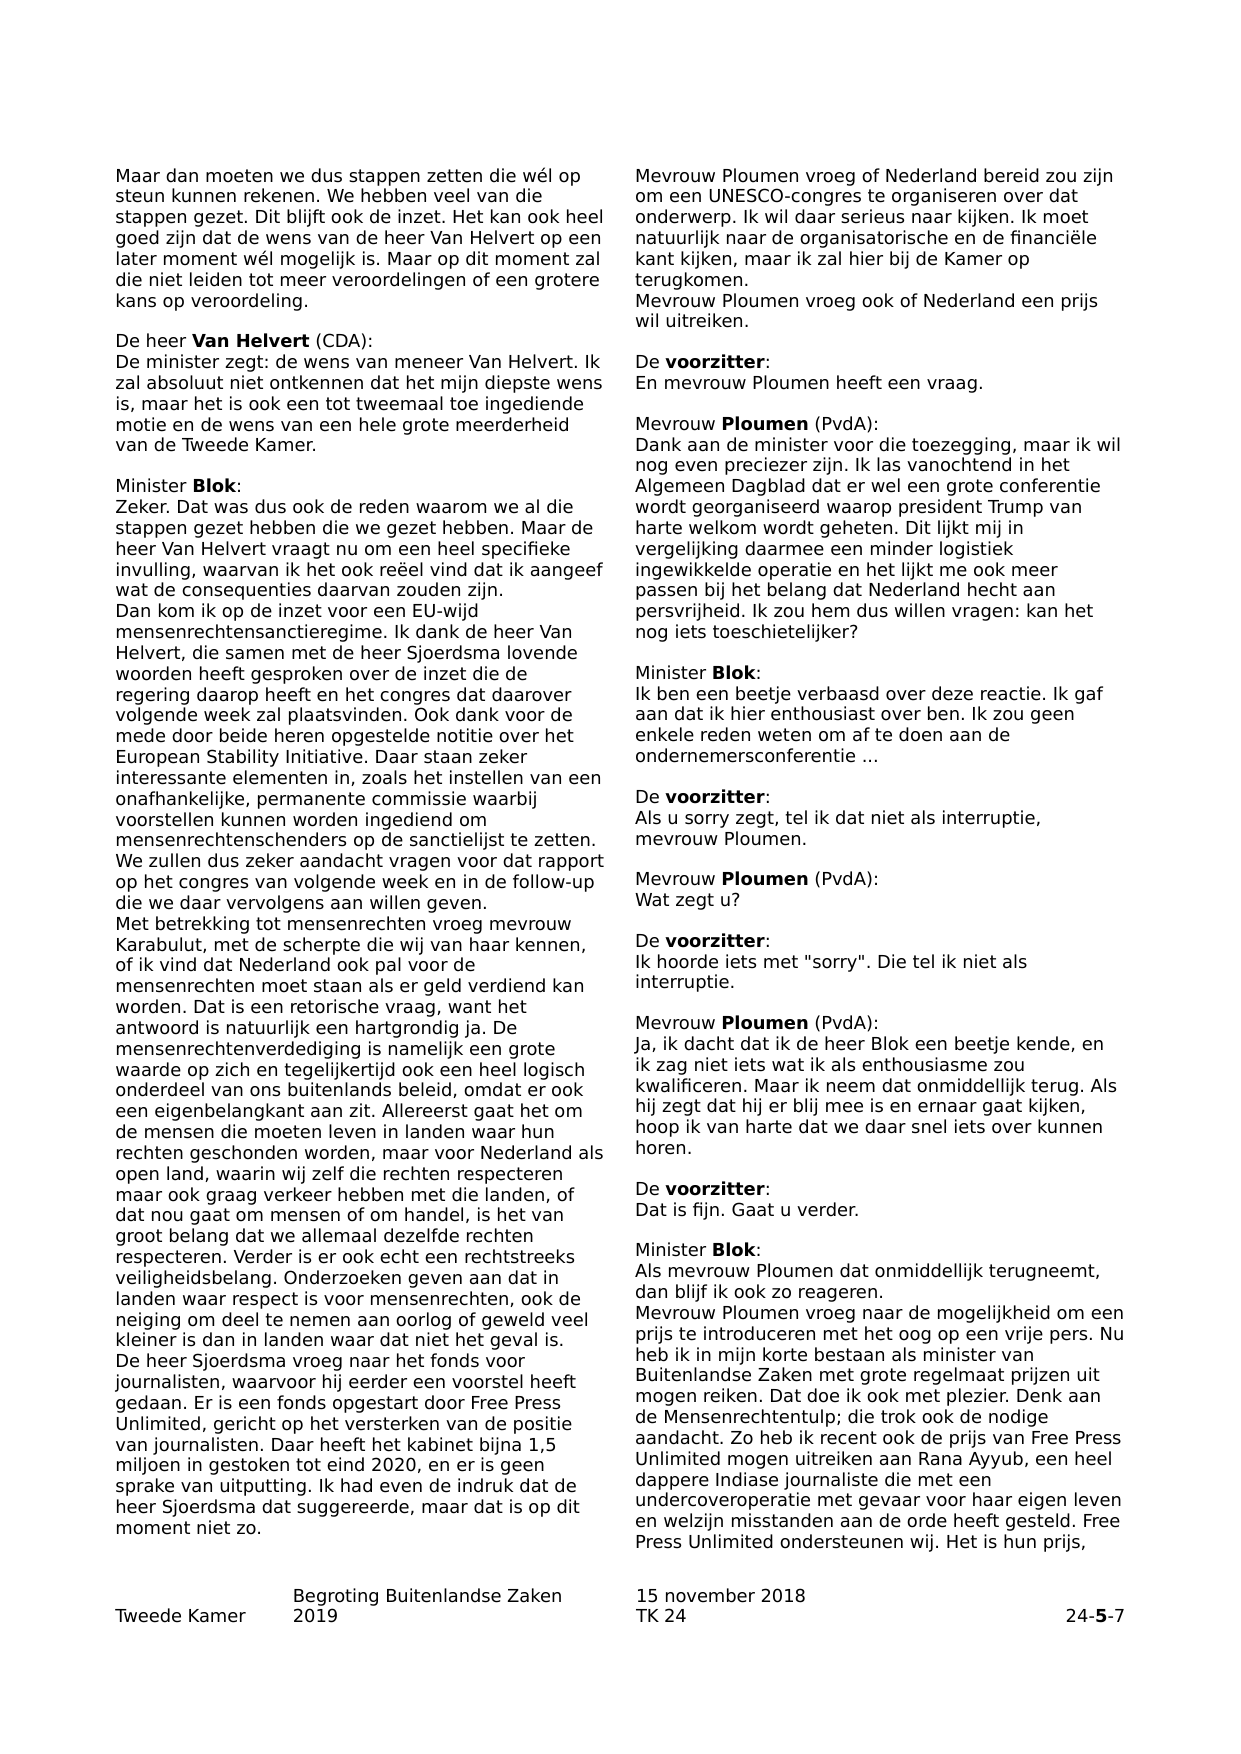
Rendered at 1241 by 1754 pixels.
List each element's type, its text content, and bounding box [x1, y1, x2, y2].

text Ik hoorde iets met "sorry". Die tel ik niet als interruptie. [635, 951, 1125, 993]
text Maar dan moeten we dus stappen zetten die wél op steun kunnen rekenen. We hebben veel van die stappen gezet. Dit blijft ook de inzet. Het kan ook heel goed zijn dat de wens van de heer Van Helvert op een later moment wél mogelijk is. Maar op dit moment zal die niet leiden tot meer veroordelingen of een grotere kans op veroordeling. [115, 165, 605, 311]
text De voorzitter: [635, 352, 1125, 373]
text Dan kom ik op de inzet voor een EU-wijd mensenrechtensanctieregime. Ik dank de heer Van Helvert, die samen met de heer Sjoerdsma lovende woorden heeft gesproken over de inzet die de regering daarop heeft en het congres dat daarover volgende week zal plaatsvinden. Ook dank voor de mede door beide heren opgestelde notitie over het European Stability Initiative. Daar staan zeker interessante elementen in, zoals het instellen van een onafhankelijke, permanente commissie waarbij voorstellen kunnen worden ingediend om mensenrechtenschenders op de sanctielijst te zetten. We zullen dus zeker aandacht vragen voor dat rapport op het congres van volgende week en in de follow-up die we daar vervolgens aan willen geven. [115, 601, 605, 913]
text Mevrouw Ploumen (PvdA): [635, 1013, 1125, 1034]
text Zeker. Dat was dus ook de reden waarom we al die stappen gezet hebben die we gezet hebben. Maar de heer Van Helvert vraagt nu om een heel specifieke invulling, waarvan ik het ook reëel vind dat ik aangeef wat de consequenties daarvan zouden zijn. [115, 497, 605, 601]
text De minister zegt: de wens van meneer Van Helvert. Ik zal absoluut niet ontkennen dat het mijn diepste wens is, maar het is ook een tot tweemaal toe ingediende motie en de wens van een hele grote meerderheid van de Tweede Kamer. [115, 352, 605, 456]
text Minister Blok: [635, 663, 1125, 683]
text Mevrouw Ploumen vroeg ook of Nederland een prijs wil uitreiken. [635, 290, 1125, 332]
text De heer Sjoerdsma vroeg naar het fonds voor journalisten, waarvoor hij eerder een voorstel heeft gedaan. Er is een fonds opgestart door Free Press Unlimited, gericht op het versterken van de positie van journalisten. Daar heeft het kabinet bijna 1,5 miljoen in gestoken tot eind 2020, en er is geen sprake van uitputting. Ik had even de indruk dat de heer Sjoerdsma dat suggereerde, maar dat is op dit moment niet zo. [115, 1351, 605, 1538]
text Mevrouw Ploumen (PvdA): [635, 869, 1125, 890]
text De heer Van Helvert (CDA): [115, 331, 605, 352]
text Mevrouw Ploumen vroeg naar de mogelijkheid om een prijs te introduceren met het oog op een vrije pers. Nu heb ik in mijn korte bestaan als minister van Buitenlandse Zaken met grote regelmaat prijzen uit mogen reiken. Dat doe ik ook met plezier. Denk aan de Mensenrechtentulp; die trok ook de nodige aandacht. Zo heb ik recent ook de prijs van Free Press Unlimited mogen uitreiken aan Rana Ayyub, een heel dappere Indiase journaliste die met een undercoveroperatie met gevaar voor haar eigen leven en welzijn misstanden aan de orde heeft gesteld. Free Press Unlimited ondersteunen wij. Het is hun prijs, [635, 1303, 1125, 1553]
text Ja, ik dacht dat ik de heer Blok een beetje kende, en ik zag niet iets wat ik als enthousiasme zou kwalificeren. Maar ik neem dat onmiddellijk terug. Als hij zegt dat hij er blij mee is en ernaar gaat kijken, hoop ik van harte dat we daar snel iets over kunnen horen. [635, 1034, 1125, 1159]
text Wat zegt u? [635, 890, 1125, 911]
text Met betrekking tot mensenrechten vroeg mevrouw Karabulut, met de scherpte die wij van haar kennen, of ik vind dat Nederland ook pal voor de mensenrechten moet staan als er geld verdiend kan worden. Dat is een retorische vraag, want het antwoord is natuurlijk een hartgrondig ja. De mensenrechtenverdediging is namelijk een grote waarde op zich en tegelijkertijd ook een heel logisch onderdeel van ons buitenlands beleid, omdat er ook een eigenbelangkant aan zit. Allereerst gaat het om de mensen die moeten leven in landen waar hun rechten geschonden worden, maar voor Nederland als open land, waarin wij zelf die rechten respecteren maar ook graag verkeer hebben met die landen, of dat nou gaat om mensen of om handel, is het van groot belang dat we allemaal dezelfde rechten respecteren. Verder is er ook echt een rechtstreeks veiligheidsbelang. Onderzoeken geven aan dat in landen waar respect is voor mensenrechten, ook de neiging om deel te nemen aan oorlog of geweld veel kleiner is dan in landen waar dat niet het geval is. [115, 913, 605, 1351]
text Dat is fijn. Gaat u verder. [635, 1199, 1125, 1220]
text De voorzitter: [635, 1179, 1125, 1199]
text Ik ben een beetje verbaasd over deze reactie. Ik gaf aan dat ik hier enthousiast over ben. Ik zou geen enkele reden weten om af te doen aan de ondernemersconferentie ... [635, 683, 1125, 767]
text Minister Blok: [635, 1240, 1125, 1261]
text De voorzitter: [635, 931, 1125, 951]
text En mevrouw Ploumen heeft een vraag. [635, 373, 1125, 393]
text Mevrouw Ploumen vroeg of Nederland bereid zou zijn om een UNESCO-congres te organiseren over dat onderwerp. Ik wil daar serieus naar kijken. Ik moet natuurlijk naar de organisatorische en de financiële kant kijken, maar ik zal hier bij de Kamer op terugkomen. [635, 165, 1125, 290]
text Dank aan de minister voor die toezegging, maar ik wil nog even preciezer zijn. Ik las vanochtend in het Algemeen Dagblad dat er wel een grote conferentie wordt georganiseerd waarop president Trump van harte welkom wordt geheten. Dit lijkt mij in vergelijking daarmee een minder logistiek ingewikkelde operatie en het lijkt me ook meer passen bij het belang dat Nederland hecht aan persvrijheid. Ik zou hem dus willen vragen: kan het nog iets toeschietelijker? [635, 434, 1125, 643]
text Als u sorry zegt, tel ik dat niet als interruptie, mevrouw Ploumen. [635, 807, 1125, 849]
text Als mevrouw Ploumen dat onmiddellijk terugneemt, dan blijf ik ook zo reageren. [635, 1261, 1125, 1303]
text Mevrouw Ploumen (PvdA): [635, 413, 1125, 434]
text De voorzitter: [635, 787, 1125, 807]
text Minister Blok: [115, 476, 605, 497]
